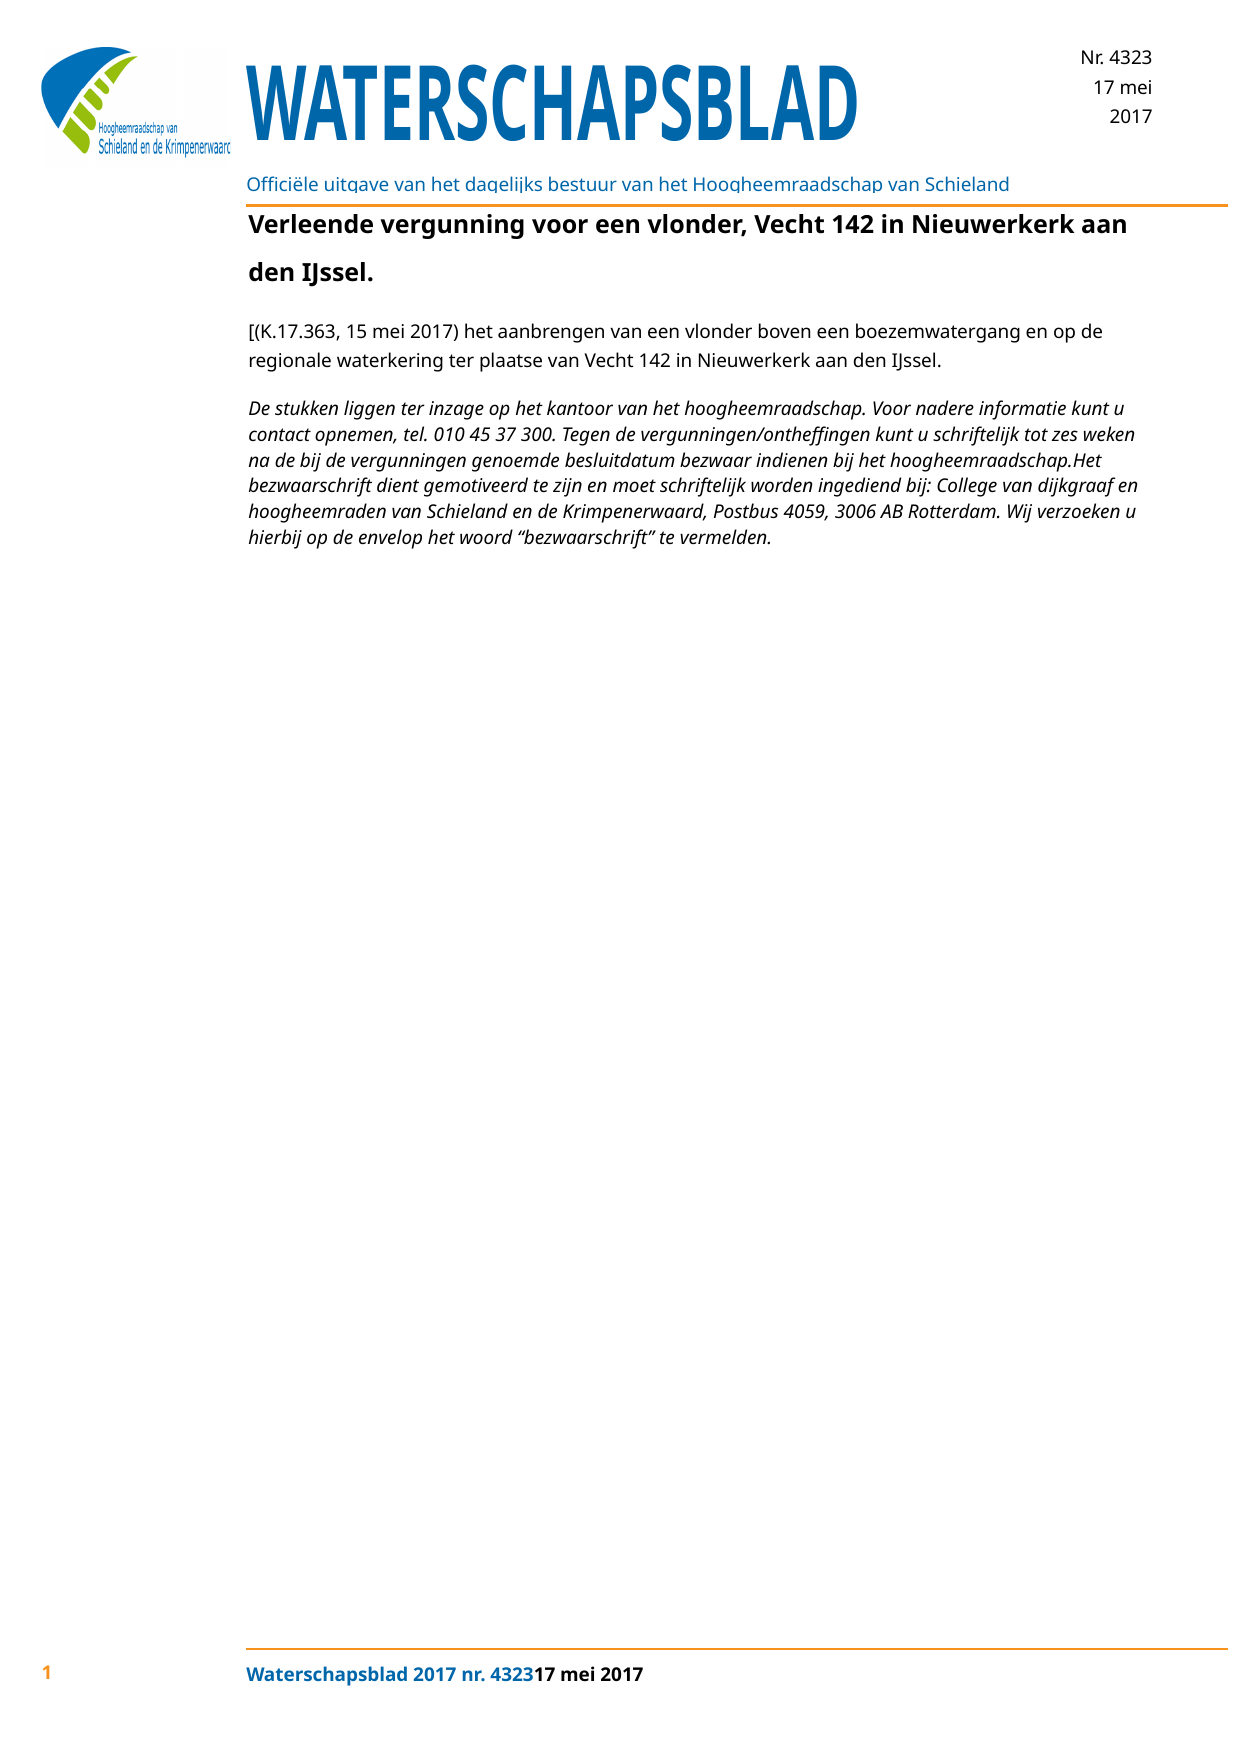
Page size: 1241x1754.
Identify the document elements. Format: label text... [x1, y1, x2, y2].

text [(K.17.363, 15 mei 2017) het aanbrengen van een vlonder boven een boezemwatergang en op de regionale waterkering ter plaatse van Vecht 142 in Nieuwerkerk aan den IJssel. [248, 318, 1152, 373]
text De stukken liggen ter inzage op het kantoor van het hoogheemraadschap. Voor nadere informatie kunt u contact opnemen, tel. 010 45 37 300. Tegen de vergunningen/ontheffingen kunt u schriftelijk tot zes weken na de bij de vergunningen genoemde besluitdatum bezwaar indienen bij het hoogheemraadschap.Het bezwaarschrift dient gemotiveerd te zijn en moet schriftelijk worden ingediend bij: College van dijkgraaf en hoogheemraden van Schieland en de Krimpenerwaard, Postbus 4059, 3006 AB Rotterdam. Wij verzoeken u hierbij op de envelop het woord “bezwaarschrift” te vermelden. [248, 395, 1152, 550]
picture [41, 47, 231, 172]
text Verleende vergunning voor een vlonder, Vecht 142 in Nieuwerkerk aan den IJssel. [248, 207, 1152, 288]
